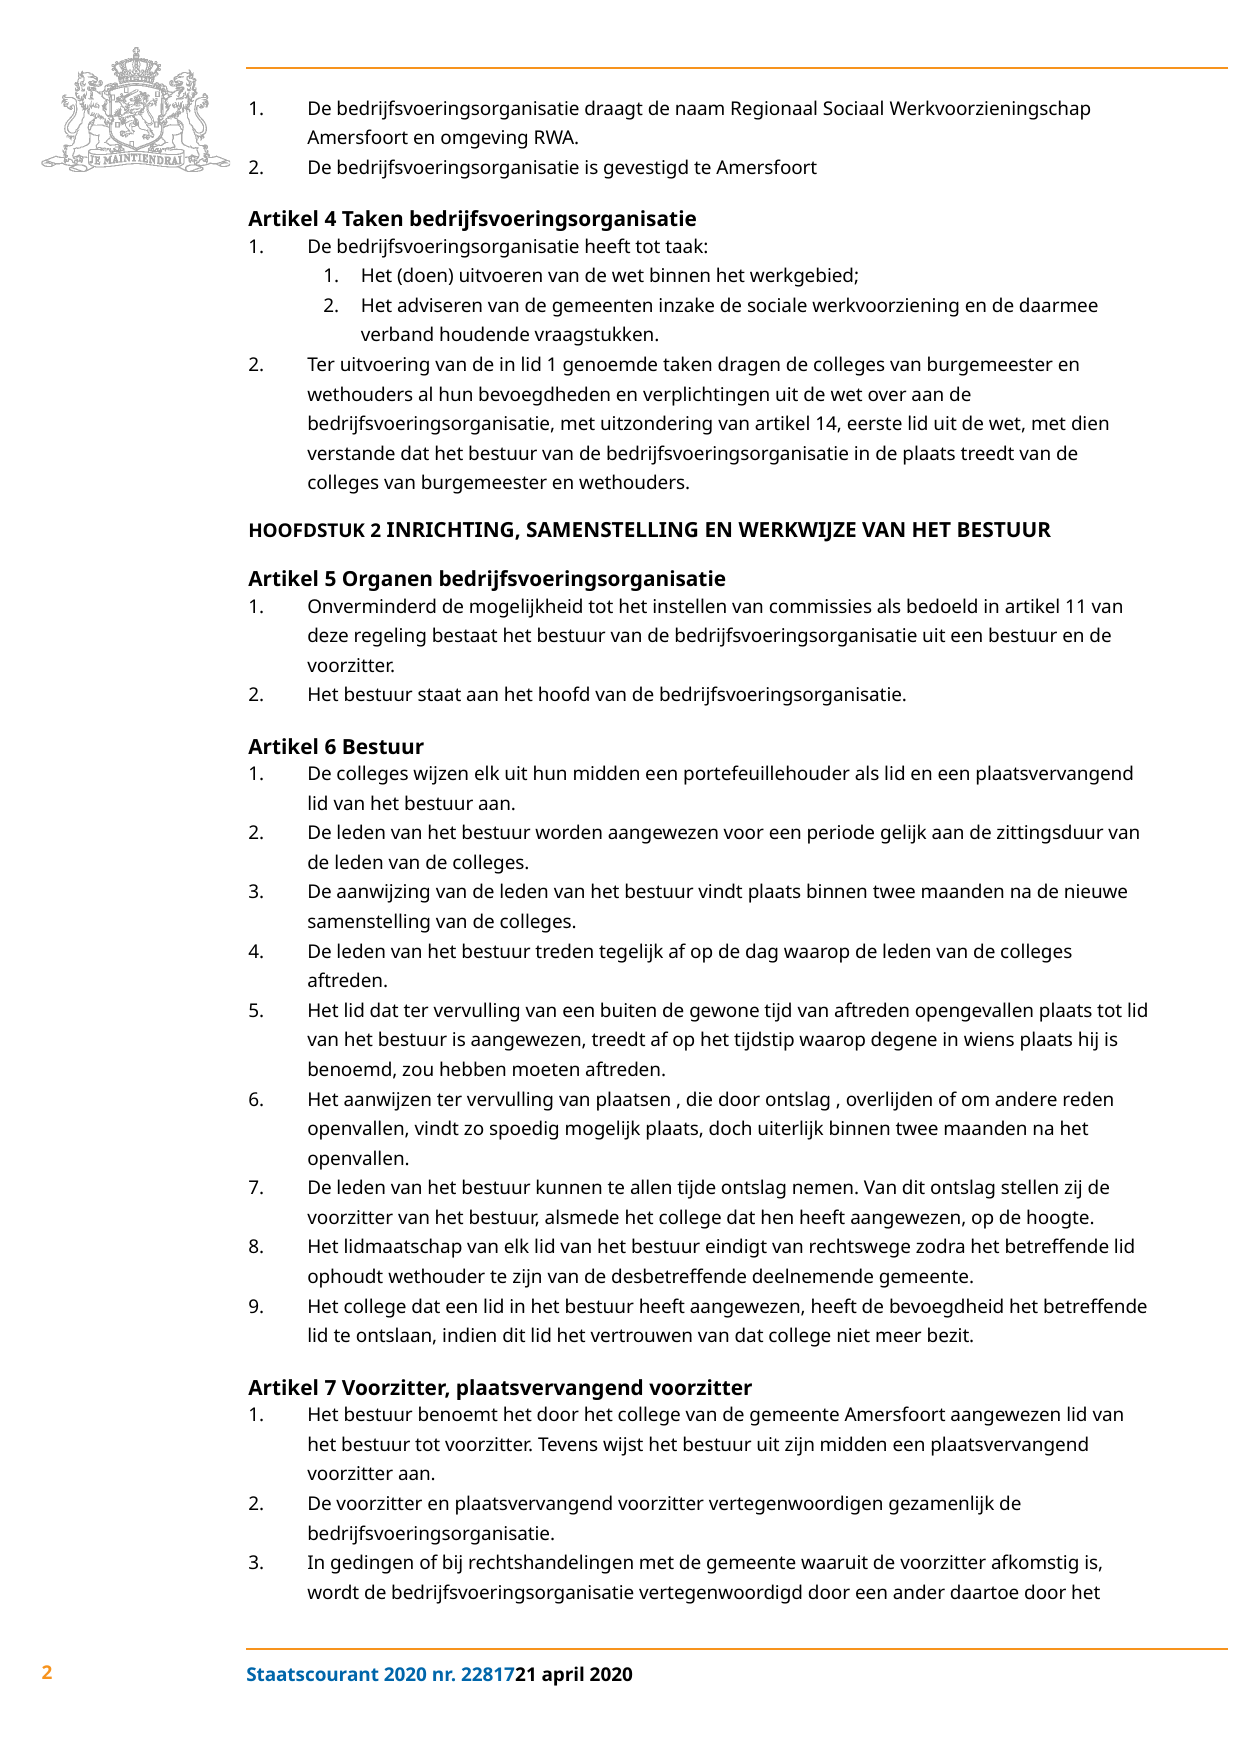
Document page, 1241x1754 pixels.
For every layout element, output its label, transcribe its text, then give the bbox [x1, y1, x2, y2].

list De bedrijfsvoeringsorganisatie is gevestigd te Amersfoort [248, 154, 1152, 180]
list Onverminderd de mogelijkheid tot het instellen van commissies als bedoeld in artikel 11 van deze regeling bestaat het bestuur van de bedrijfsvoeringsorganisatie uit een bestuur en de voorzitter. [248, 593, 1152, 678]
text Artikel 4 Taken bedrijfsvoeringsorganisatie [248, 204, 1152, 233]
list De voorzitter en plaatsvervangend voorzitter vertegenwoordigen gezamenlijk de bedrijfsvoeringsorganisatie. [248, 1490, 1152, 1545]
list De bedrijfsvoeringsorganisatie draagt de naam Regionaal Sociaal Werkvoorzieningschap Amersfoort en omgeving RWA. [248, 95, 1152, 150]
text Artikel 7 Voorzitter, plaatsvervangend voorzitter [248, 1373, 1152, 1401]
list Het aanwijzen ter vervulling van plaatsen , die door ontslag , overlijden of om andere reden openvallen, vindt zo spoedig mogelijk plaats, doch uiterlijk binnen twee maanden na het openvallen. [248, 1086, 1152, 1171]
list Het bestuur benoemt het door het college van de gemeente Amersfoort aangewezen lid van het bestuur tot voorzitter. Tevens wijst het bestuur uit zijn midden een plaatsvervangend voorzitter aan. [248, 1401, 1152, 1486]
text Artikel 6 Bestuur [248, 732, 1152, 760]
list Het lid dat ter vervulling van een buiten de gewone tijd van aftreden opengevallen plaats tot lid van het bestuur is aangewezen, treedt af op het tijdstip waarop degene in wiens plaats hij is benoemd, zou hebben moeten aftreden. [248, 997, 1152, 1082]
list Het lidmaatschap van elk lid van het bestuur eindigt van rechtswege zodra het betreffende lid ophoudt wethouder te zijn van de desbetreffende deelnemende gemeente. [248, 1234, 1152, 1289]
list De aanwijzing van de leden van het bestuur vindt plaats binnen twee maanden na de nieuwe samenstelling van de colleges. [248, 879, 1152, 934]
list De leden van het bestuur treden tegelijk af op de dag waarop de leden van de colleges aftreden. [248, 938, 1152, 993]
list In gedingen of bij rechtshandelingen met de gemeente waaruit de voorzitter afkomstig is, wordt de bedrijfsvoeringsorganisatie vertegenwoordigd door een ander daartoe door het [248, 1549, 1152, 1604]
list De bedrijfsvoeringsorganisatie heeft tot taak: [248, 233, 1152, 258]
list Het bestuur staat aan het hoofd van de bedrijfsvoeringsorganisatie. [248, 682, 1152, 707]
list Het (doen) uitvoeren van de wet binnen het werkgebied; [323, 262, 1152, 288]
list Ter uitvoering van de in lid 1 genoemde taken dragen de colleges van burgemeester en wethouders al hun bevoegdheden en verplichtingen uit de wet over aan de bedrijfsvoeringsorganisatie, met uitzondering van artikel 14, eerste lid uit de wet, met dien verstande dat het bestuur van de bedrijfsvoeringsorganisatie in de plaats treedt van de colleges van burgemeester en wethouders. [248, 351, 1152, 495]
list De leden van het bestuur worden aangewezen voor een periode gelijk aan de zittingsduur van de leden van de colleges. [248, 819, 1152, 875]
list De colleges wijzen elk uit hun midden een portefeuillehouder als lid en een plaatsvervangend lid van het bestuur aan. [248, 760, 1152, 816]
text Artikel 5 Organen bedrijfsvoeringsorganisatie [248, 564, 1152, 593]
list Het college dat een lid in het bestuur heeft aangewezen, heeft de bevoegdheid het betreffende lid te ontslaan, indien dit lid het vertrouwen van dat college niet meer bezit. [248, 1293, 1152, 1348]
picture [41, 47, 231, 172]
list Het adviseren van de gemeenten inzake de sociale werkvoorziening en de daarmee verband houdende vraagstukken. [323, 292, 1152, 347]
list De leden van het bestuur kunnen te allen tijde ontslag nemen. Van dit ontslag stellen zij de voorzitter van het bestuur, alsmede het college dat hen heeft aangewezen, op de hoogte. [248, 1174, 1152, 1230]
text HOOFDSTUK 2 INRICHTING, SAMENSTELLING EN WERKWIJZE VAN HET BESTUUR [248, 515, 1152, 543]
